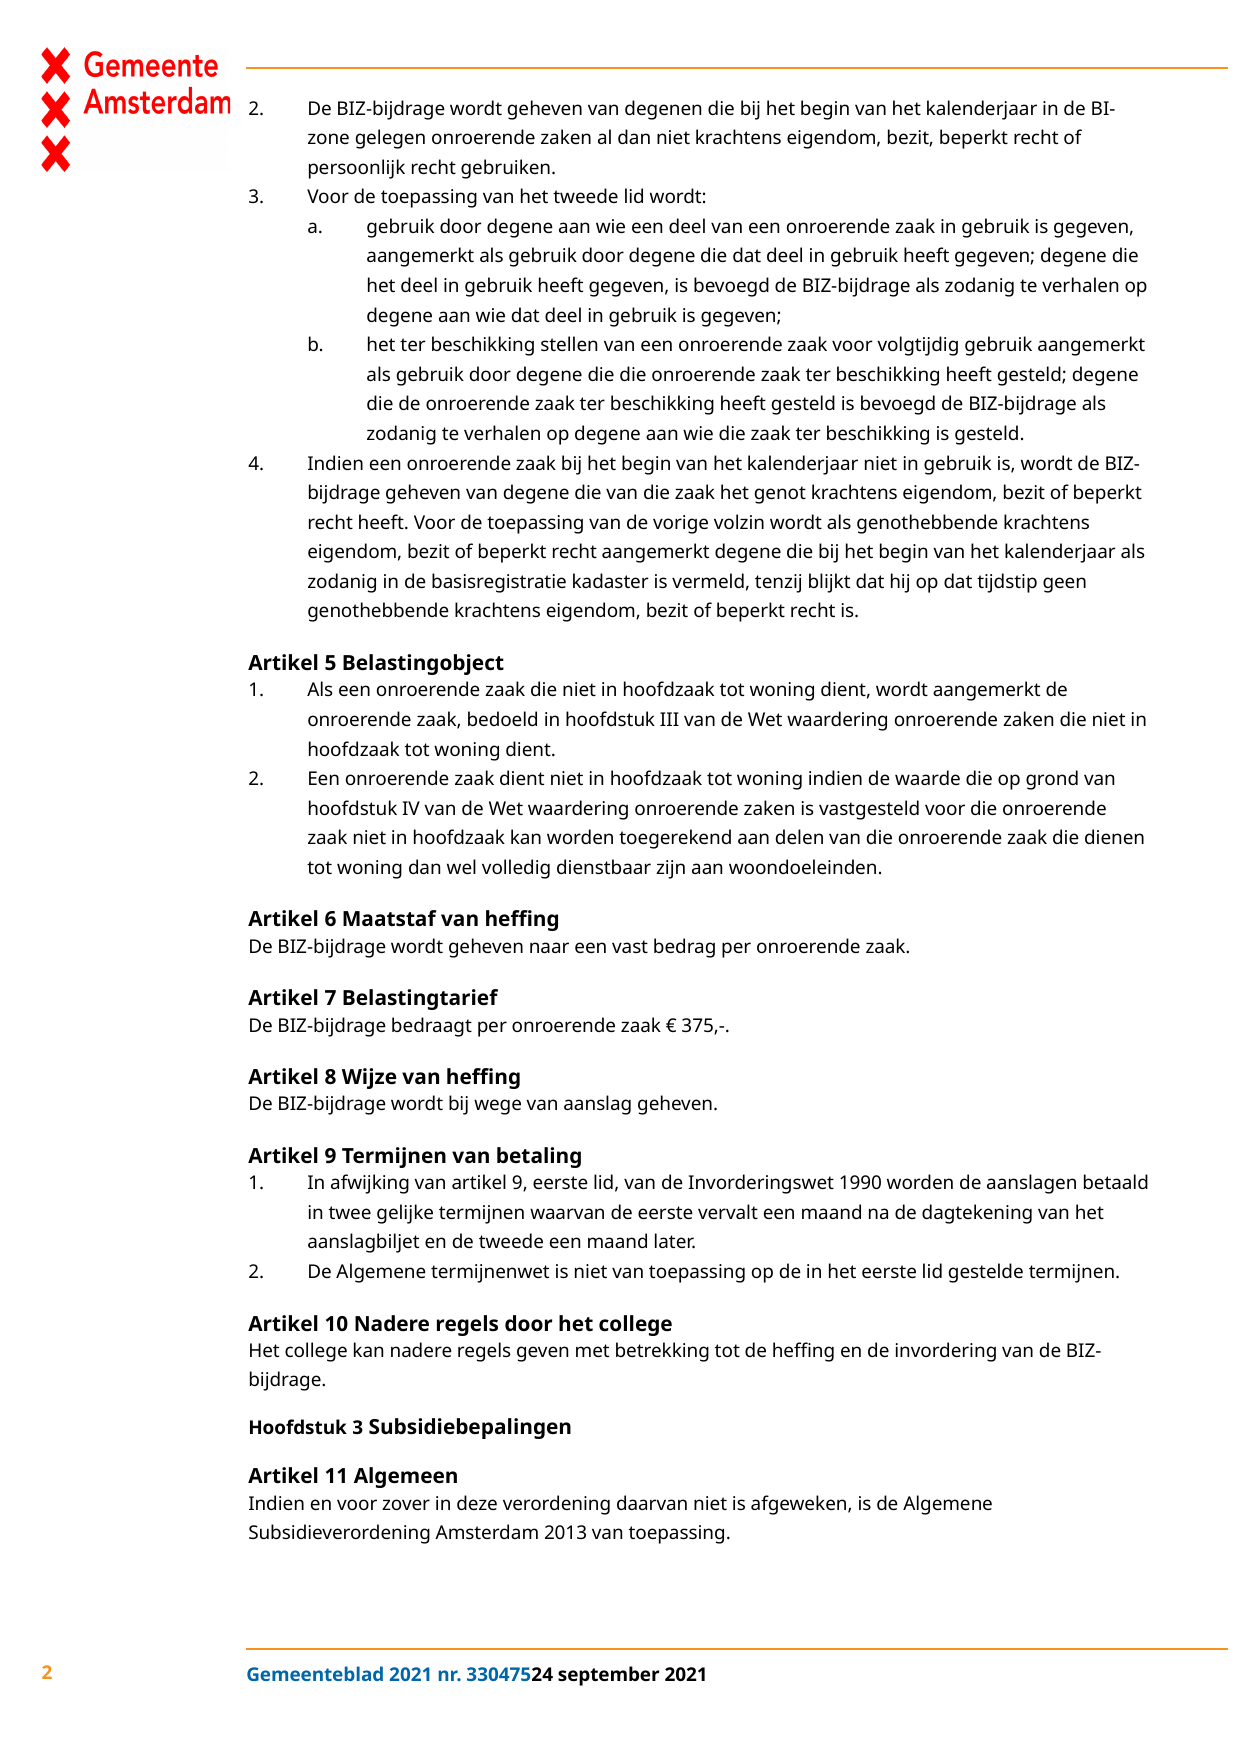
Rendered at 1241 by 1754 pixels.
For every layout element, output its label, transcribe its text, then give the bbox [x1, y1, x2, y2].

list Indien een onroerende zaak bij het begin van het kalenderjaar niet in gebruik is, wordt de BIZ-bijdrage geheven van degene die van die zaak het genot krachtens eigendom, bezit of beperkt recht heeft. Voor de toepassing van de vorige volzin wordt als genothebbende krachtens eigendom, bezit of beperkt recht aangemerkt degene die bij het begin van het kalenderjaar als zodanig in de basisregistratie kadaster is vermeld, tenzij blijkt dat hij op dat tijdstip geen genothebbende krachtens eigendom, bezit of beperkt recht is. [248, 450, 1152, 623]
text Artikel 10 Nadere regels door het college [248, 1309, 1152, 1337]
text Het college kan nadere regels geven met betrekking tot de heffing en de invordering van de BIZ-bijdrage. [248, 1337, 1152, 1392]
text De BIZ-bijdrage bedraagt per onroerende zaak € 375,-. [248, 1012, 1152, 1037]
text Hoofdstuk 3 Subsidiebepalingen [248, 1412, 1152, 1441]
list gebruik door degene aan wie een deel van een onroerende zaak in gebruik is gegeven, aangemerkt als gebruik door degene die dat deel in gebruik heeft gegeven; degene die het deel in gebruik heeft gegeven, is bevoegd de BIZ-bijdrage als zodanig te verhalen op degene aan wie dat deel in gebruik is gegeven; [307, 213, 1152, 328]
list In afwijking van artikel 9, eerste lid, van de Invorderingswet 1990 worden de aanslagen betaald in twee gelijke termijnen waarvan de eerste vervalt een maand na de dagtekening van het aanslagbiljet en de tweede een maand later. [248, 1169, 1152, 1254]
list het ter beschikking stellen van een onroerende zaak voor volgtijdig gebruik aangemerkt als gebruik door degene die die onroerende zaak ter beschikking heeft gesteld; degene die de onroerende zaak ter beschikking heeft gesteld is bevoegd de BIZ-bijdrage als zodanig te verhalen op degene aan wie die zaak ter beschikking is gesteld. [307, 331, 1152, 446]
text Artikel 8 Wijze van heffing [248, 1062, 1152, 1091]
text Artikel 11 Algemeen [248, 1462, 1152, 1490]
text Indien en voor zover in deze verordening daarvan niet is afgeweken, is de Algemene Subsidieverordening Amsterdam 2013 van toepassing. [248, 1490, 1152, 1545]
picture [41, 47, 231, 172]
text Artikel 5 Belastingobject [248, 648, 1152, 677]
list Als een onroerende zaak die niet in hoofdzaak tot woning dient, wordt aangemerkt de onroerende zaak, bedoeld in hoofdstuk III van de Wet waardering onroerende zaken die niet in hoofdzaak tot woning dient. [248, 677, 1152, 761]
text Artikel 6 Maatstaf van heffing [248, 904, 1152, 933]
list Een onroerende zaak dient niet in hoofdzaak tot woning indien de waarde die op grond van hoofdstuk IV van de Wet waardering onroerende zaken is vastgesteld voor die onroerende zaak niet in hoofdzaak kan worden toegerekend aan delen van die onroerende zaak die dienen tot woning dan wel volledig dienstbaar zijn aan woondoeleinden. [248, 765, 1152, 880]
list De BIZ-bijdrage wordt geheven van degenen die bij het begin van het kalenderjaar in de BI-zone gelegen onroerende zaken al dan niet krachtens eigendom, bezit, beperkt recht of persoonlijk recht gebruiken. [248, 95, 1152, 180]
text De BIZ-bijdrage wordt geheven naar een vast bedrag per onroerende zaak. [248, 933, 1152, 959]
text De BIZ-bijdrage wordt bij wege van aanslag geheven. [248, 1091, 1152, 1116]
list De Algemene termijnenwet is niet van toepassing op de in het eerste lid gestelde termijnen. [248, 1258, 1152, 1284]
text Artikel 9 Termijnen van betaling [248, 1141, 1152, 1169]
text Artikel 7 Belastingtarief [248, 983, 1152, 1012]
list Voor de toepassing van het tweede lid wordt: [248, 183, 1152, 209]
